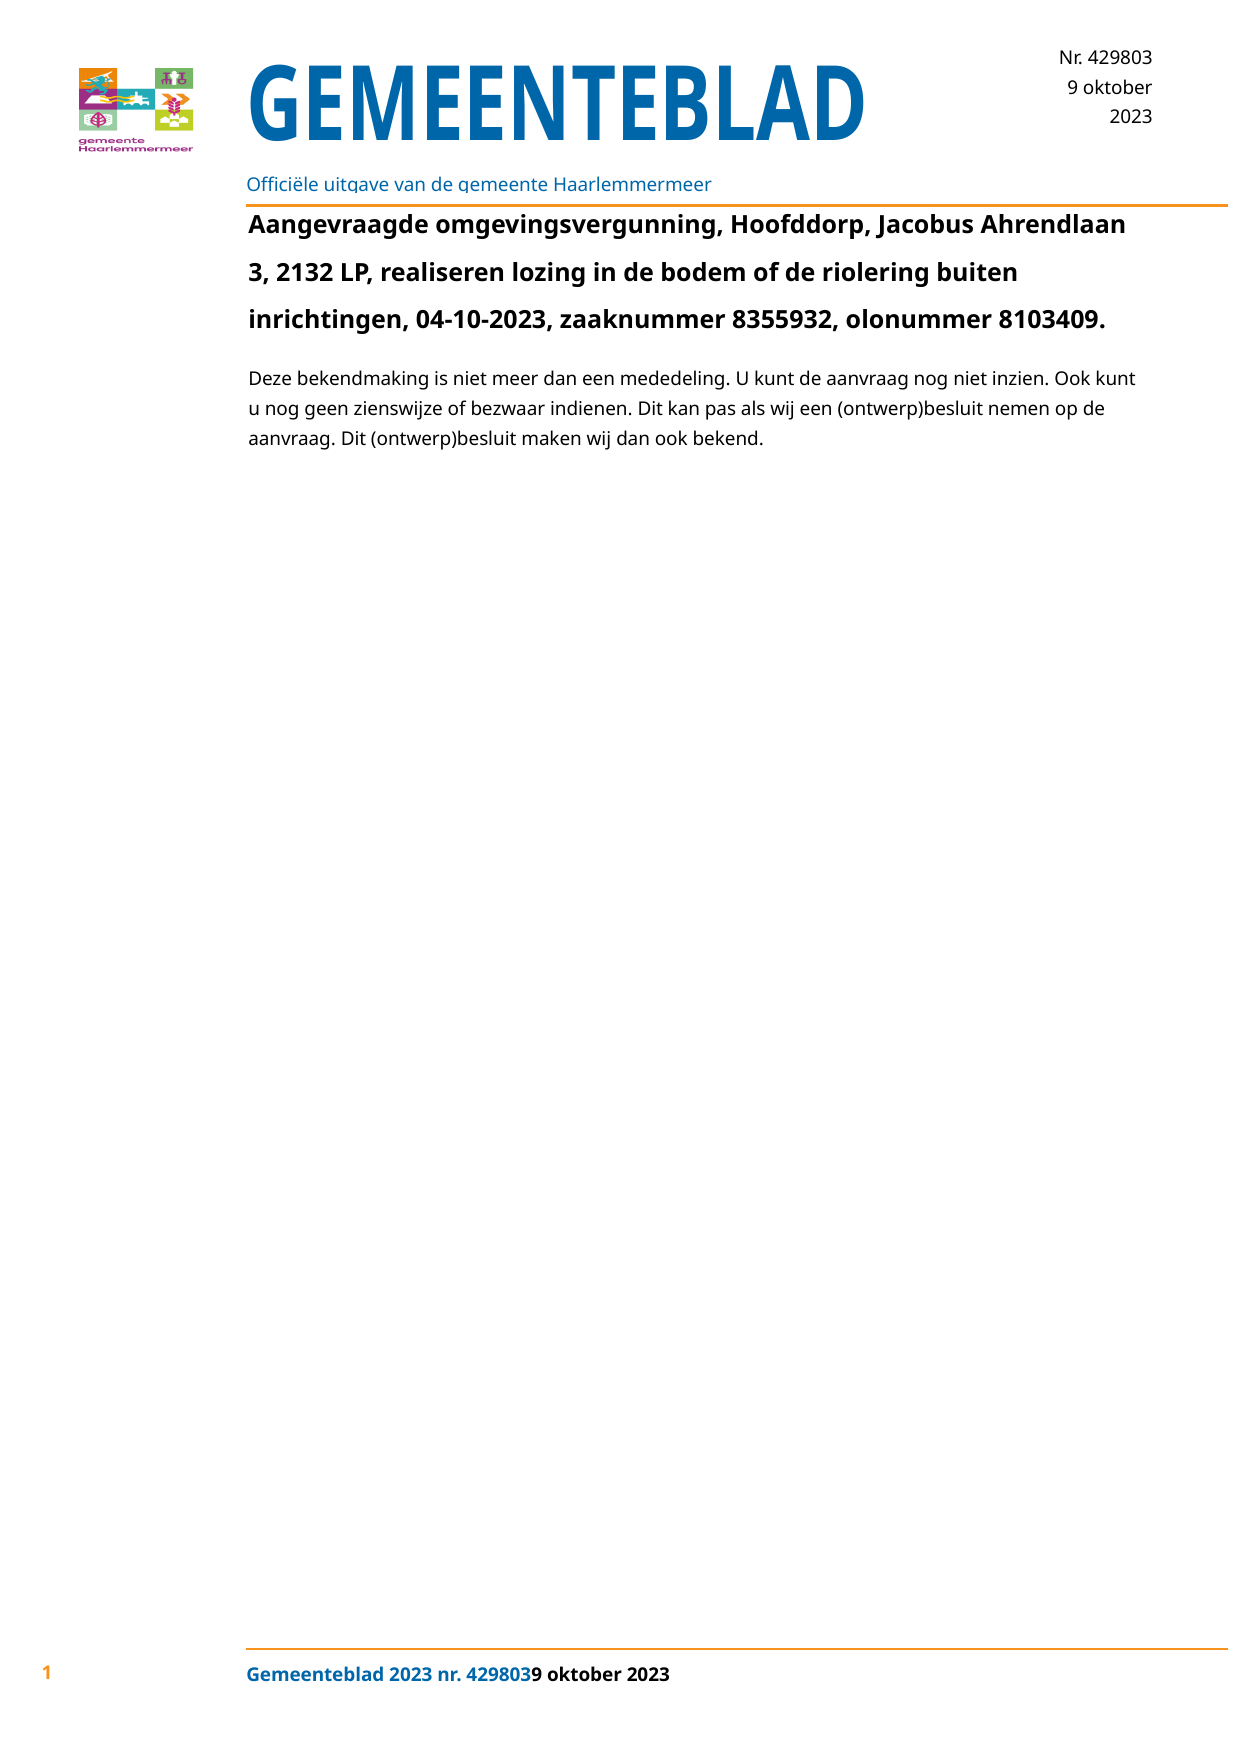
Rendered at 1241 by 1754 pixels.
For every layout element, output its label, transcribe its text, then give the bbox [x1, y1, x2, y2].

picture [41, 47, 231, 172]
text Deze bekendmaking is niet meer dan een mededeling. U kunt de aanvraag nog niet inzien. Ook kunt u nog geen zienswijze of bezwaar indienen. Dit kan pas als wij een (ontwerp)besluit nemen op de aanvraag. Dit (ontwerp)besluit maken wij dan ook bekend. [248, 366, 1152, 450]
text Aangevraagde omgevingsvergunning, Hoofddorp, Jacobus Ahrendlaan 3, 2132 LP, realiseren lozing in de bodem of de riolering buiten inrichtingen, 04-10-2023, zaaknummer 8355932, olonummer 8103409. [248, 207, 1152, 336]
